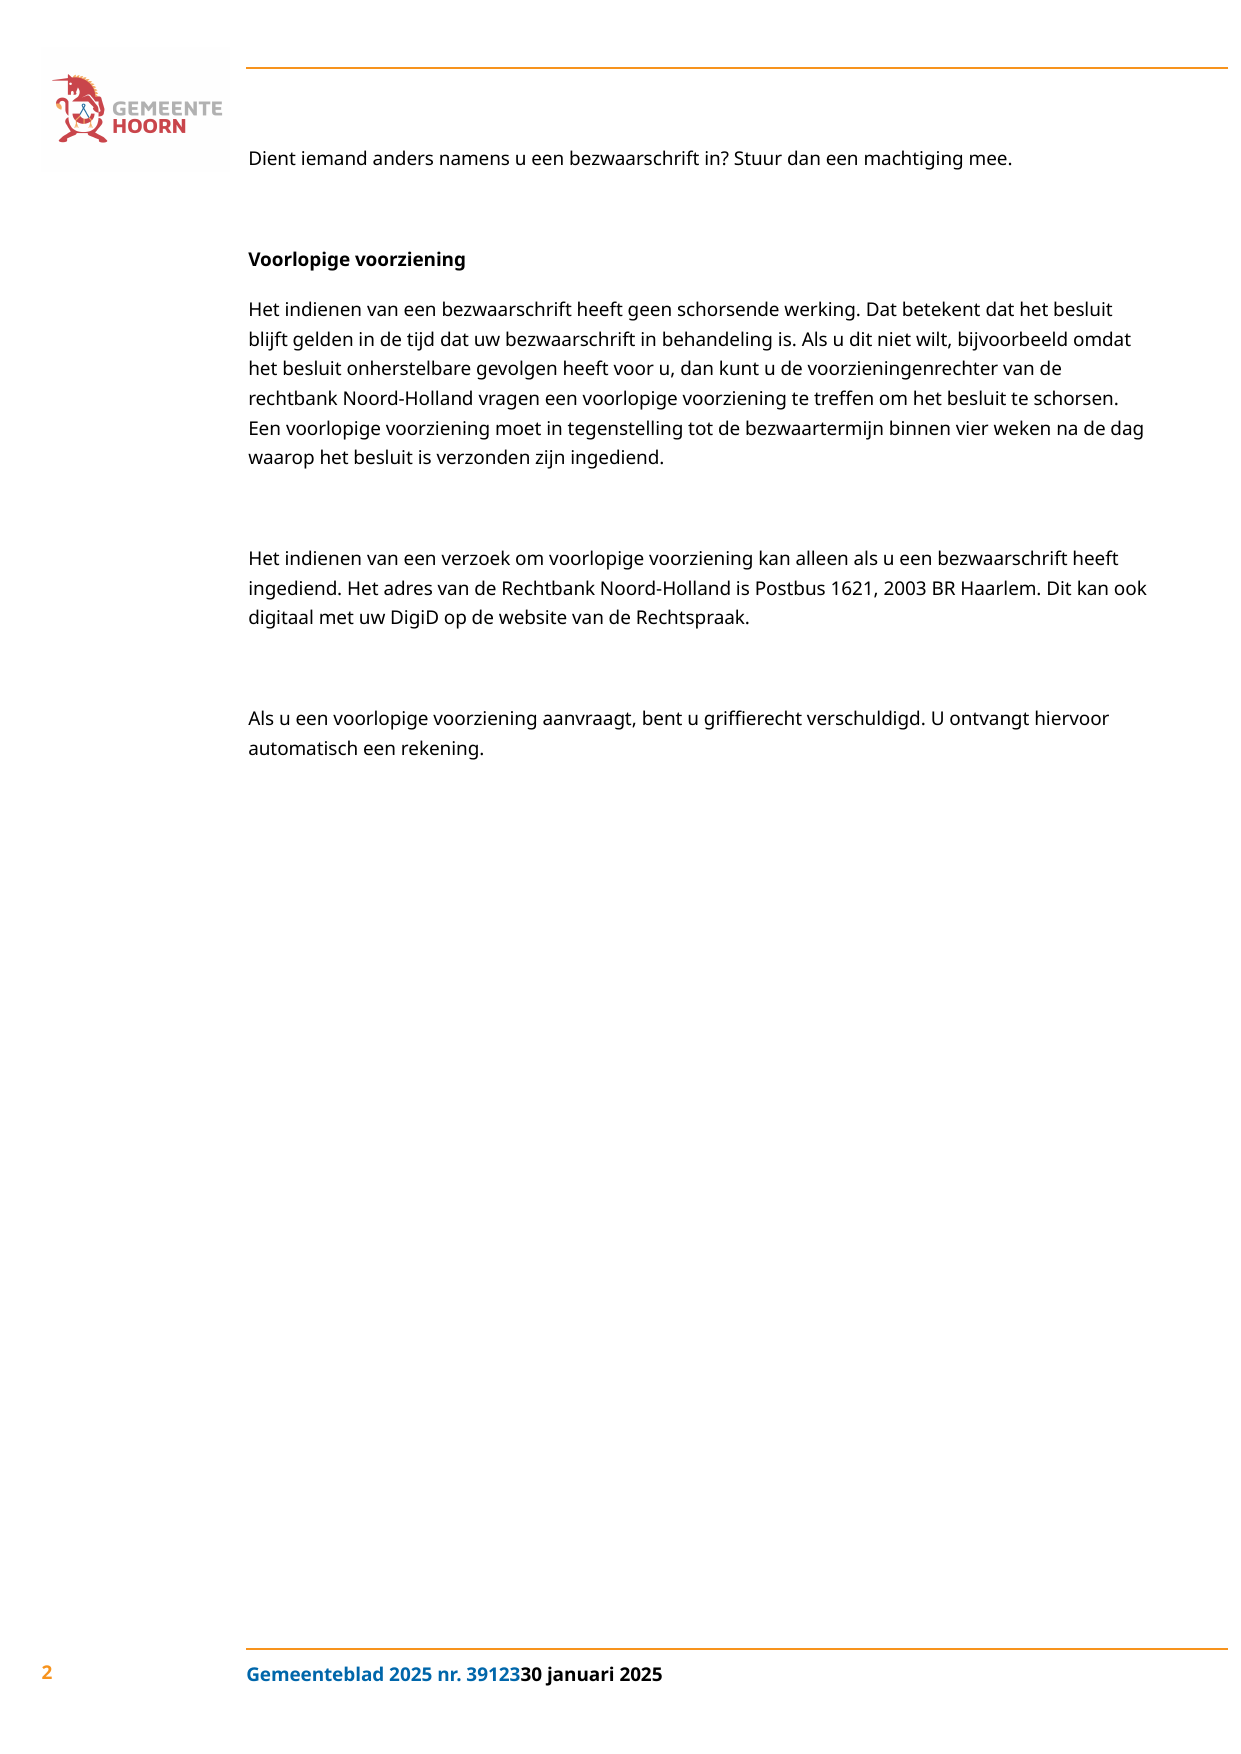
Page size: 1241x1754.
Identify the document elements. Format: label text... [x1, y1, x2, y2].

picture [41, 47, 231, 172]
text Het indienen van een bezwaarschrift heeft geen schorsende werking. Dat betekent dat het besluit blijft gelden in de tijd dat uw bezwaarschrift in behandeling is. Als u dit niet wilt, bijvoorbeeld omdat het besluit onherstelbare gevolgen heeft voor u, dan kunt u de voorzieningenrechter van de rechtbank Noord-Holland vragen een voorlopige voorziening te treffen om het besluit te schorsen. Een voorlopige voorziening moet in tegenstelling tot de bezwaartermijn binnen vier weken na de dag waarop het besluit is verzonden zijn ingediend. [248, 296, 1152, 470]
text Voorlopige voorziening [248, 246, 1152, 272]
text Dient iemand anders namens u een bezwaarschrift in? Stuur dan een machtiging mee. [248, 145, 1152, 171]
text Als u een voorlopige voorziening aanvraagt, bent u griffierecht verschuldigd. U ontvangt hiervoor automatisch een rekening. [248, 705, 1152, 761]
text Het indienen van een verzoek om voorlopige voorziening kan alleen als u een bezwaarschrift heeft ingediend. Het adres van de Rechtbank Noord-Holland is Postbus 1621, 2003 BR Haarlem. Dit kan ook digitaal met uw DigiD op de website van de Rechtspraak. [248, 545, 1152, 630]
